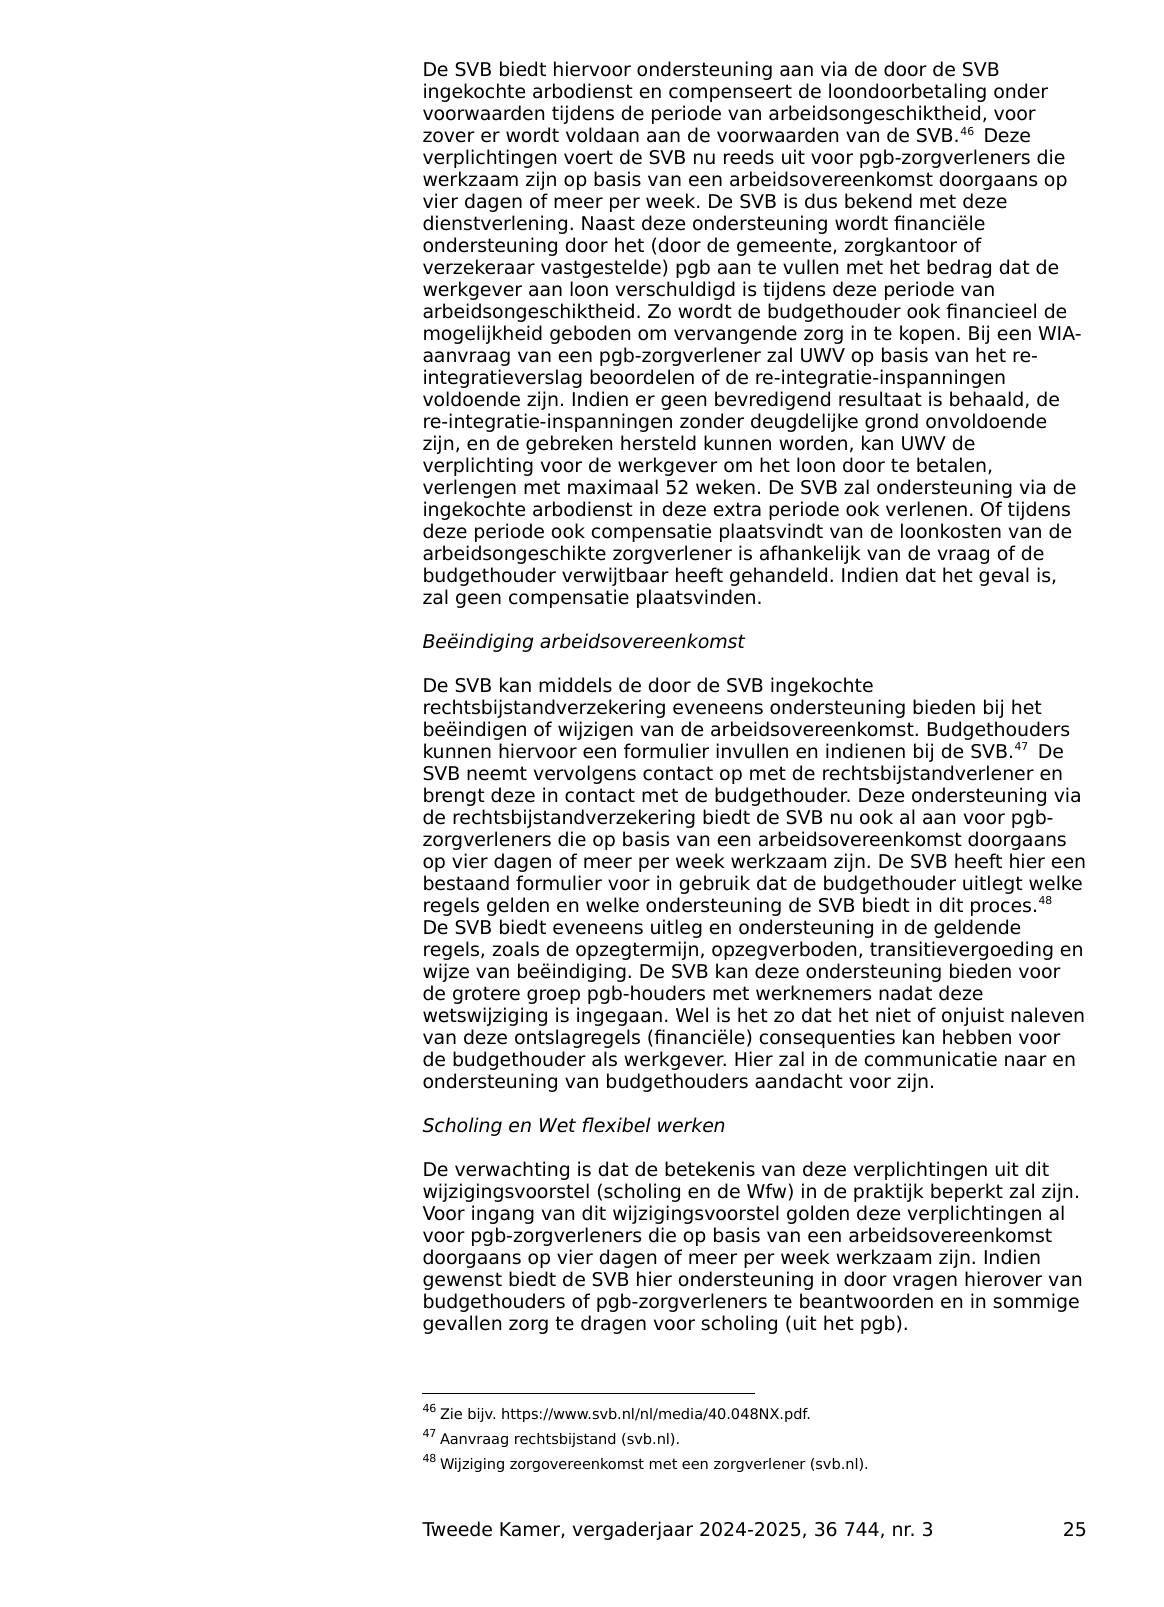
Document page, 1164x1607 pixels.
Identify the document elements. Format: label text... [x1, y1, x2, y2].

text De SVB kan middels de door de SVB ingekochte rechtsbijstandverzekering eveneens ondersteuning bieden bij het beëindigen of wijzigen van de arbeidsovereenkomst. Budgethouders kunnen hiervoor een formulier invullen en indienen bij de SVB. De SVB neemt vervolgens contact op met de rechtsbijstandverlener en brengt deze in contact met de budgethouder. Deze ondersteuning via de rechtsbijstandverzekering biedt de SVB nu ook al aan voor pgb-zorgverleners die op basis van een arbeidsovereenkomst doorgaans op vier dagen of meer per week werkzaam zijn. De SVB heeft hier een bestaand formulier voor in gebruik dat de budgethouder uitlegt welke regels gelden en welke ondersteuning de SVB biedt in dit proces. De SVB biedt eveneens uitleg en ondersteuning in de geldende regels, zoals de opzegtermijn, opzegverboden, transitievergoeding en wijze van beëindiging. De SVB kan deze ondersteuning bieden voor de grotere groep pgb-houders met werknemers nadat deze wetswijziging is ingegaan. Wel is het zo dat het niet of onjuist naleven van deze ontslagregels (financiële) consequenties kan hebben voor de budgethouder als werkgever. Hier zal in de communicatie naar en ondersteuning van budgethouders aandacht voor zijn. [422, 675, 1087, 1092]
subtitle Beëindiging arbeidsovereenkomst [422, 631, 1087, 653]
text De SVB biedt hiervoor ondersteuning aan via de door de SVB ingekochte arbodienst en compenseert de loondoorbetaling onder voorwaarden tijdens de periode van arbeidsongeschiktheid, voor zover er wordt voldaan aan de voorwaarden van de SVB. Deze verplichtingen voert de SVB nu reeds uit voor pgb-zorgverleners die werkzaam zijn op basis van een arbeidsovereenkomst doorgaans op vier dagen of meer per week. De SVB is dus bekend met deze dienstverlening. Naast deze ondersteuning wordt financiële ondersteuning door het (door de gemeente, zorgkantoor of verzekeraar vastgestelde) pgb aan te vullen met het bedrag dat de werkgever aan loon verschuldigd is tijdens deze periode van arbeidsongeschiktheid. Zo wordt de budgethouder ook financieel de mogelijkheid geboden om vervangende zorg in te kopen. Bij een WIA-aanvraag van een pgb-zorgverlener zal UWV op basis van het re-integratieverslag beoordelen of de re-integratie-inspanningen voldoende zijn. Indien er geen bevredigend resultaat is behaald, de re-integratie-inspanningen zonder deugdelijke grond onvoldoende zijn, en de gebreken hersteld kunnen worden, kan UWV de verplichting voor de werkgever om het loon door te betalen, verlengen met maximaal 52 weken. De SVB zal ondersteuning via de ingekochte arbodienst in deze extra periode ook verlenen. Of tijdens deze periode ook compensatie plaatsvindt van de loonkosten van de arbeidsongeschikte zorgverlener is afhankelijk van de vraag of de budgethouder verwijtbaar heeft gehandeld. Indien dat het geval is, zal geen compensatie plaatsvinden. [422, 59, 1087, 608]
text Aanvraag rechtsbijstand (svb.nl). [422, 1427, 1087, 1449]
text De verwachting is dat de betekenis van deze verplichtingen uit dit wijzigingsvoorstel (scholing en de Wfw) in de praktijk beperkt zal zijn. Voor ingang van dit wijzigingsvoorstel golden deze verplichtingen al voor pgb-zorgverleners die op basis van een arbeidsovereenkomst doorgaans op vier dagen of meer per week werkzaam zijn. Indien gewenst biedt de SVB hier ondersteuning in door vragen hierover van budgethouders of pgb-zorgverleners te beantwoorden en in sommige gevallen zorg te dragen voor scholing (uit het pgb). [422, 1159, 1087, 1335]
subtitle Scholing en Wet flexibel werken [422, 1115, 1087, 1137]
text Wijziging zorgovereenkomst met een zorgverlener (svb.nl). [422, 1452, 1087, 1474]
text Zie bijv. https://www.svb.nl/nl/media/40.048NX.pdf. [422, 1402, 1087, 1424]
